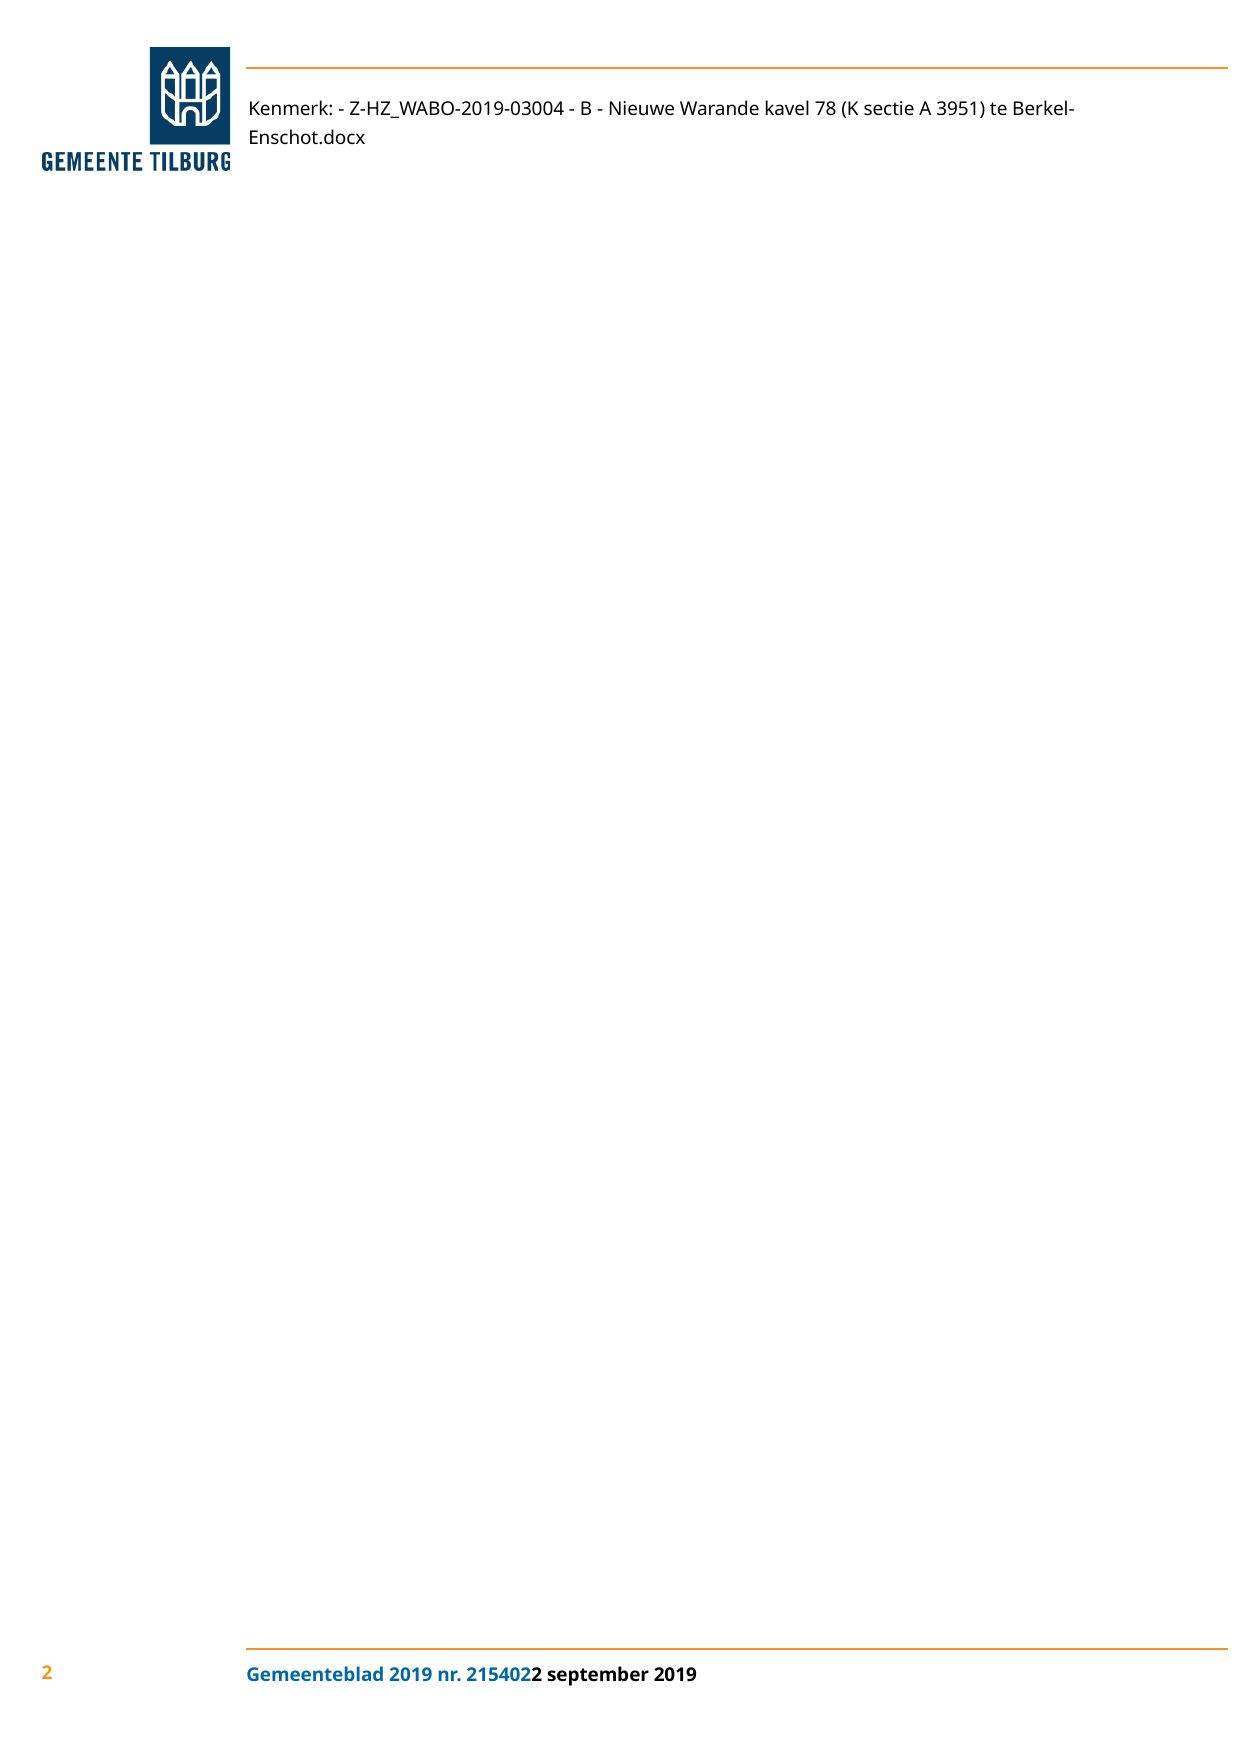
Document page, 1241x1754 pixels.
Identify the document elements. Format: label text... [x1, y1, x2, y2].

text Kenmerk: - Z-HZ_WABO-2019-03004 - B - Nieuwe Warande kavel 78 (K sectie A 3951) te Berkel-Enschot.docx [248, 95, 1152, 150]
picture [41, 47, 231, 172]
